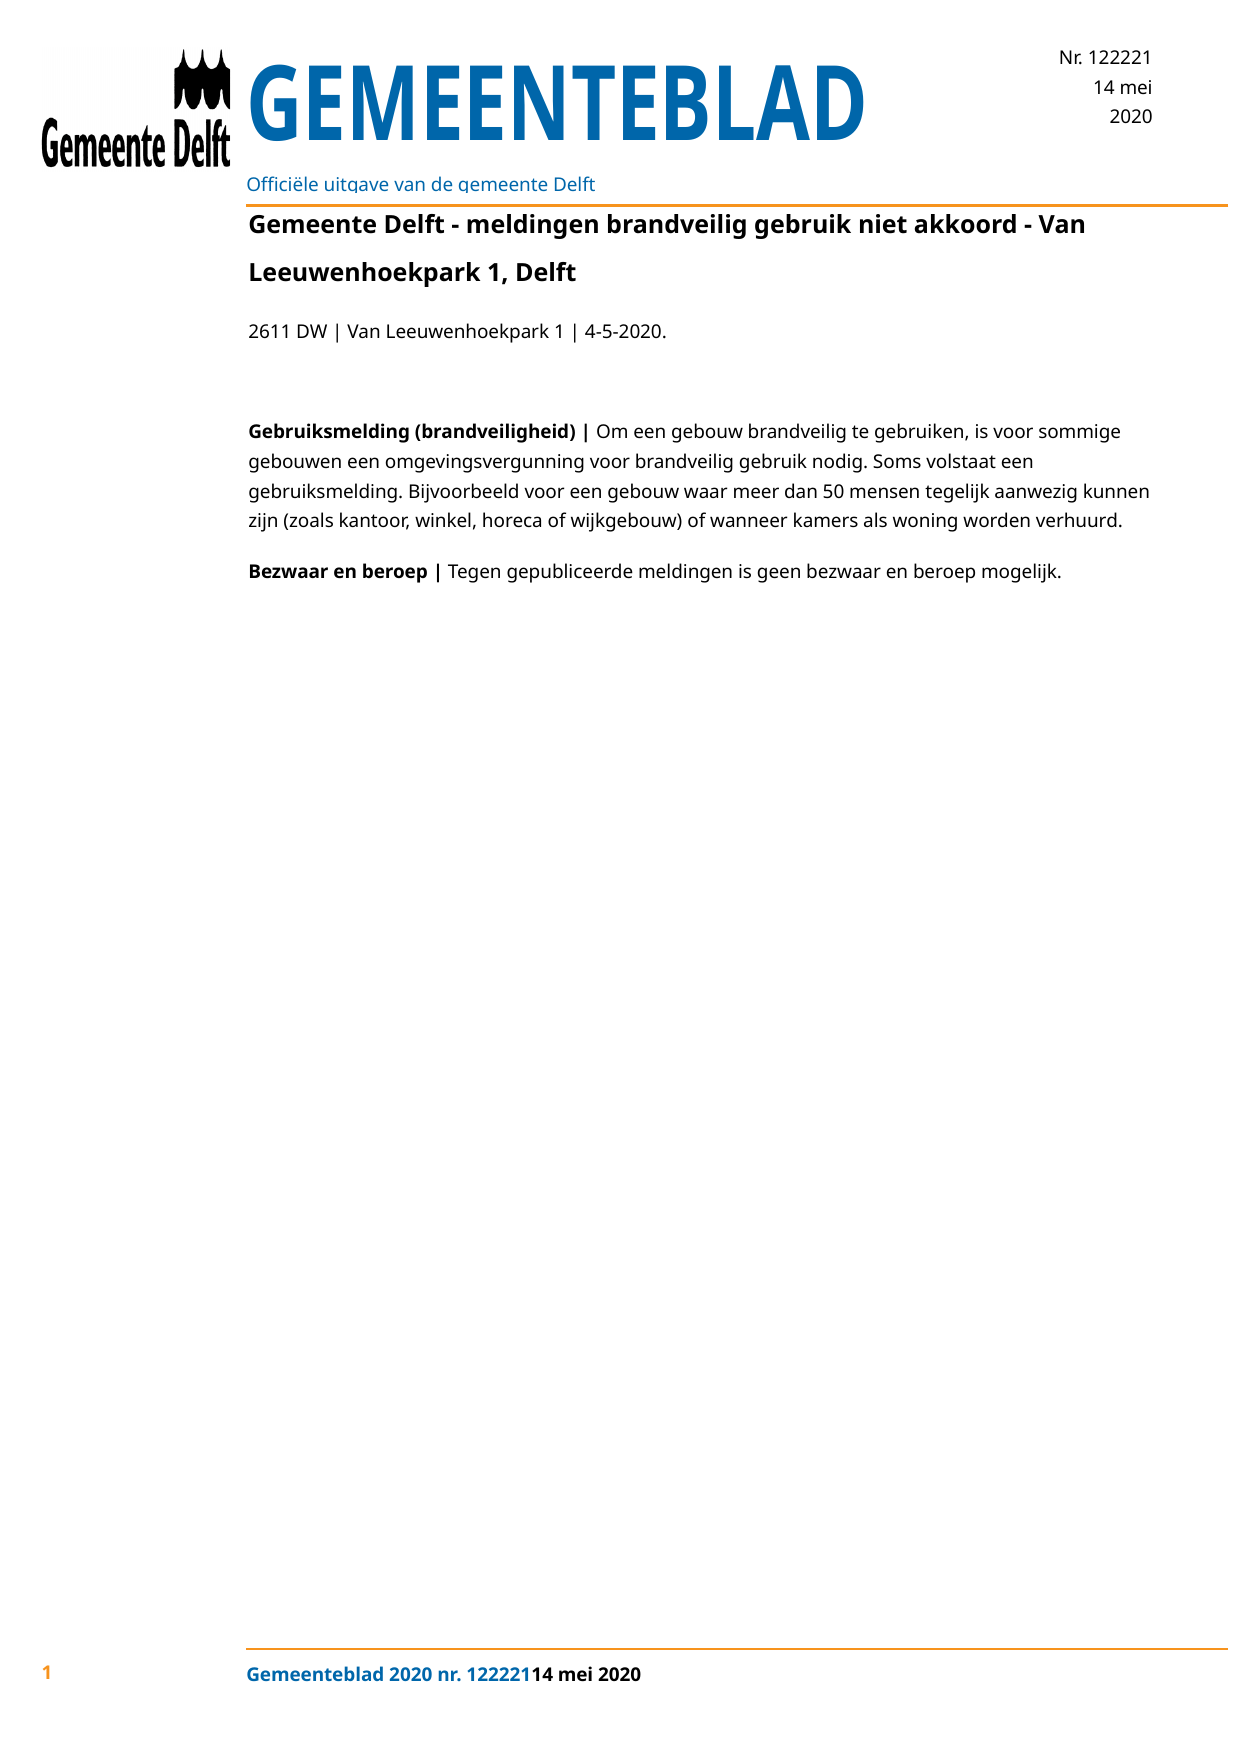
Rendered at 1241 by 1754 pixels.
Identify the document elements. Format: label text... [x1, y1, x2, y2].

text 2611 DW | Van Leeuwenhoekpark 1 | 4-5-2020. [248, 318, 1152, 344]
picture [41, 47, 231, 172]
text Gemeente Delft - meldingen brandveilig gebruik niet akkoord - Van Leeuwenhoekpark 1, Delft [248, 207, 1152, 288]
text Bezwaar en beroep | Tegen gepubliceerde meldingen is geen bezwaar en beroep mogelijk. [248, 558, 1152, 584]
text Gebruiksmelding (brandveiligheid) | Om een gebouw brandveilig te gebruiken, is voor sommige gebouwen een omgevingsvergunning voor brandveilig gebruik nodig. Soms volstaat een gebruiksmelding. Bijvoorbeeld voor een gebouw waar meer dan 50 mensen tegelijk aanwezig kunnen zijn (zoals kantoor, winkel, horeca of wijkgebouw) of wanneer kamers als woning worden verhuurd. [248, 419, 1152, 533]
